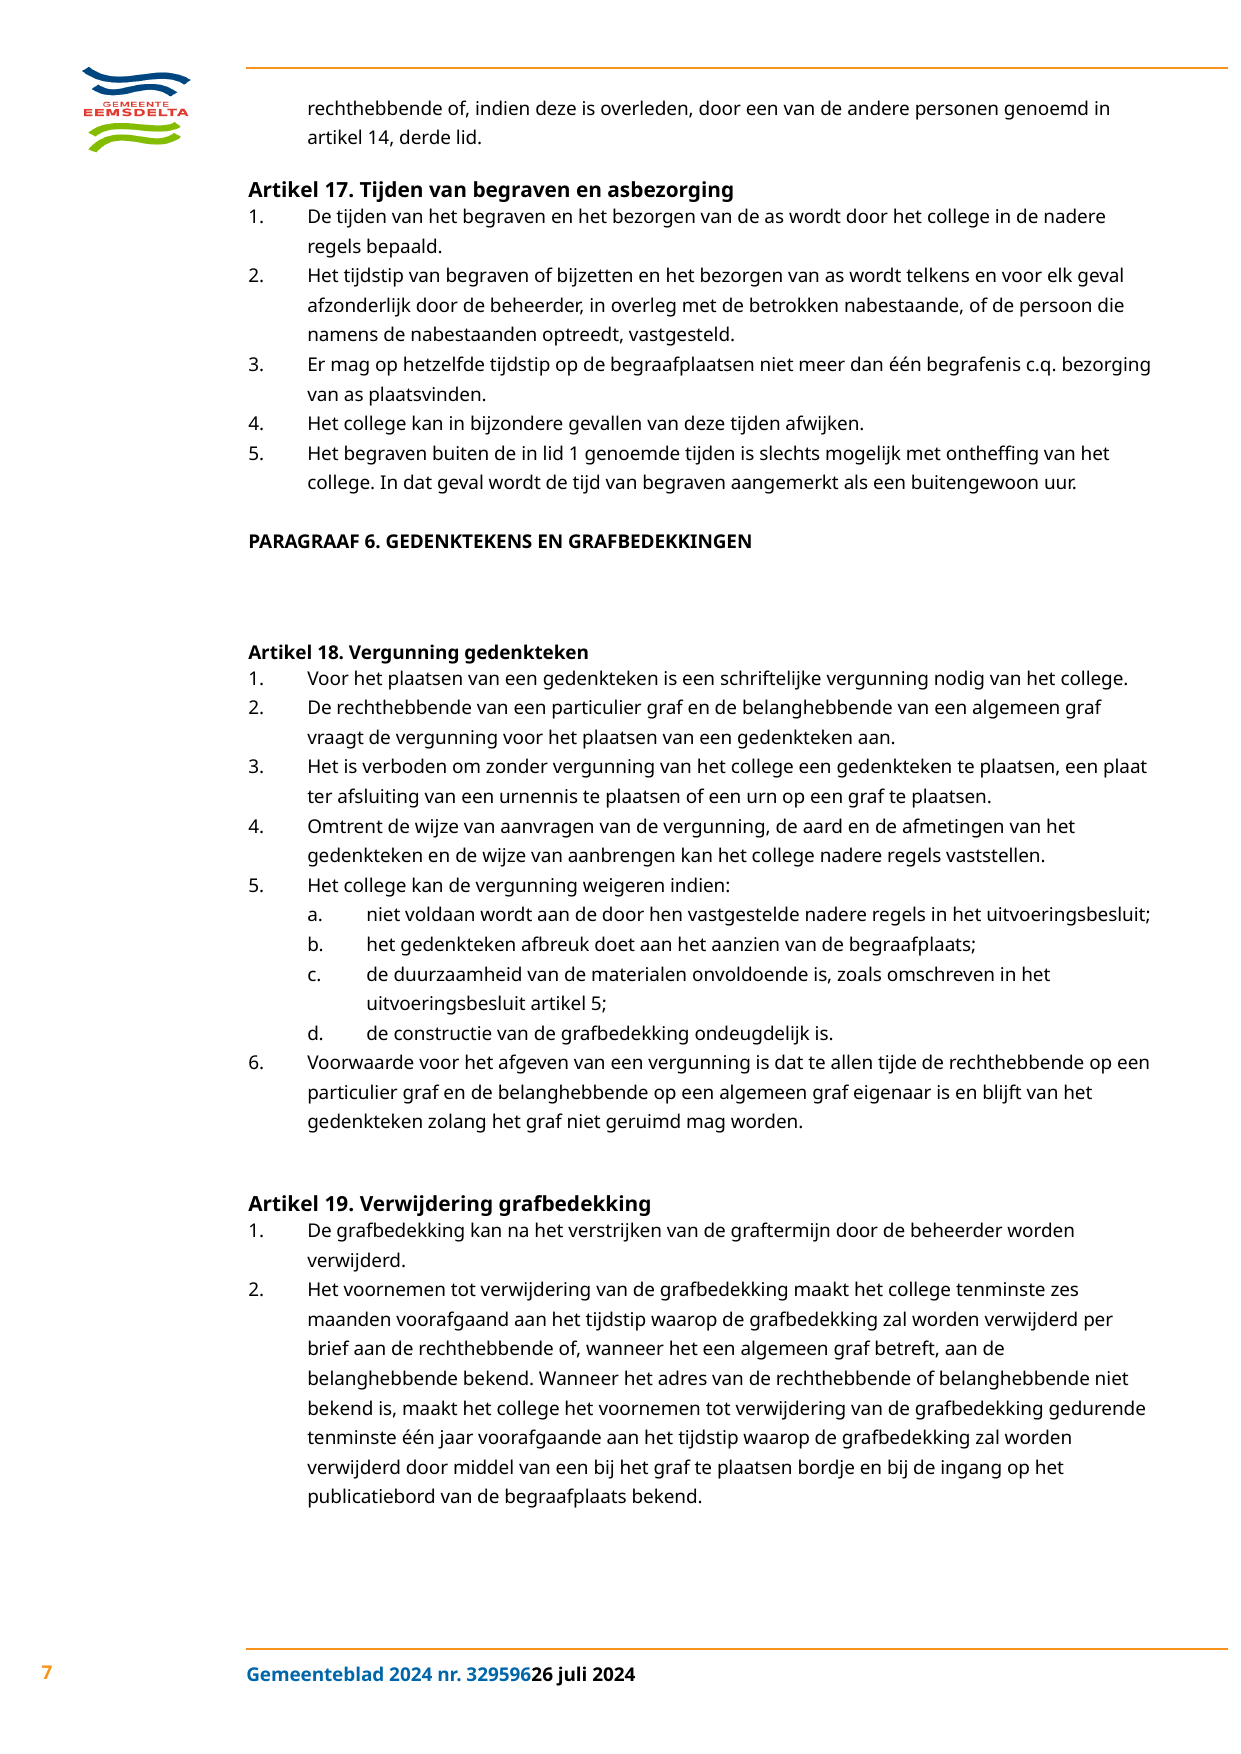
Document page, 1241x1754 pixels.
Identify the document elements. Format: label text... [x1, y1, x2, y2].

text PARAGRAAF 6. GEDENKTEKENS EN GRAFBEDEKKINGEN [248, 529, 1152, 554]
list De grafbedekking kan na het verstrijken van de graftermijn door de beheerder worden verwijderd. [248, 1217, 1152, 1272]
text Artikel 19. Verwijdering grafbedekking [248, 1189, 1152, 1217]
list Het tijdstip van begraven of bijzetten en het bezorgen van as wordt telkens en voor elk geval afzonderlijk door de beheerder, in overleg met de betrokken nabestaande, of de persoon die namens de nabestaanden optreedt, vastgesteld. [248, 262, 1152, 347]
list Het college kan in bijzondere gevallen van deze tijden afwijken. [248, 410, 1152, 436]
list Er mag op hetzelfde tijdstip op de begraafplaatsen niet meer dan één begrafenis c.q. bezorging van as plaatsvinden. [248, 351, 1152, 406]
text Artikel 17. Tijden van begraven en asbezorging [248, 175, 1152, 203]
list Het voornemen tot verwijdering van de grafbedekking maakt het college tenminste zes maanden voorafgaand aan het tijdstip waarop de grafbedekking zal worden verwijderd per brief aan de rechthebbende of, wanneer het een algemeen graf betreft, aan de belanghebbende bekend. Wanneer het adres van de rechthebbende of belanghebbende niet bekend is, maakt het college het voornemen tot verwijdering van de grafbedekking gedurende tenminste één jaar voorafgaande aan het tijdstip waarop de grafbedekking zal worden verwijderd door middel van een bij het graf te plaatsen bordje en bij de ingang op het publicatiebord van de begraafplaats bekend. [248, 1276, 1152, 1509]
list Omtrent de wijze van aanvragen van de vergunning, de aard en de afmetingen van het gedenkteken en de wijze van aanbrengen kan het college nadere regels vaststellen. [248, 813, 1152, 868]
list Het begraven buiten de in lid 1 genoemde tijden is slechts mogelijk met ontheffing van het college. In dat geval wordt de tijd van begraven aangemerkt als een buitengewoon uur. [248, 440, 1152, 495]
picture [41, 47, 231, 172]
text Artikel 18. Vergunning gedenkteken [248, 639, 1152, 665]
list Het is verboden om zonder vergunning van het college een gedenkteken te plaatsen, een plaat ter afsluiting van een urnennis te plaatsen of een urn op een graf te plaatsen. [248, 754, 1152, 809]
list Het college kan de vergunning weigeren indien: [248, 872, 1152, 898]
list het gedenkteken afbreuk doet aan het aanzien van de begraafplaats; [307, 931, 1152, 957]
list De rechthebbende van een particulier graf en de belanghebbende van een algemeen graf vraagt de vergunning voor het plaatsen van een gedenkteken aan. [248, 694, 1152, 750]
list Voor het plaatsen van een gedenkteken is een schriftelijke vergunning nodig van het college. [248, 665, 1152, 691]
list rechthebbende of, indien deze is overleden, door een van de andere personen genoemd in artikel 14, derde lid. [248, 95, 1152, 150]
list de constructie van de grafbedekking ondeugdelijk is. [307, 1020, 1152, 1046]
list de duurzaamheid van de materialen onvoldoende is, zoals omschreven in het uitvoeringsbesluit artikel 5; [307, 961, 1152, 1016]
list Voorwaarde voor het afgeven van een vergunning is dat te allen tijde de rechthebbende op een particulier graf en de belanghebbende op een algemeen graf eigenaar is en blijft van het gedenkteken zolang het graf niet geruimd mag worden. [248, 1049, 1152, 1134]
list niet voldaan wordt aan de door hen vastgestelde nadere regels in het uitvoeringsbesluit; [307, 902, 1152, 927]
list De tijden van het begraven en het bezorgen van de as wordt door het college in de nadere regels bepaald. [248, 203, 1152, 258]
